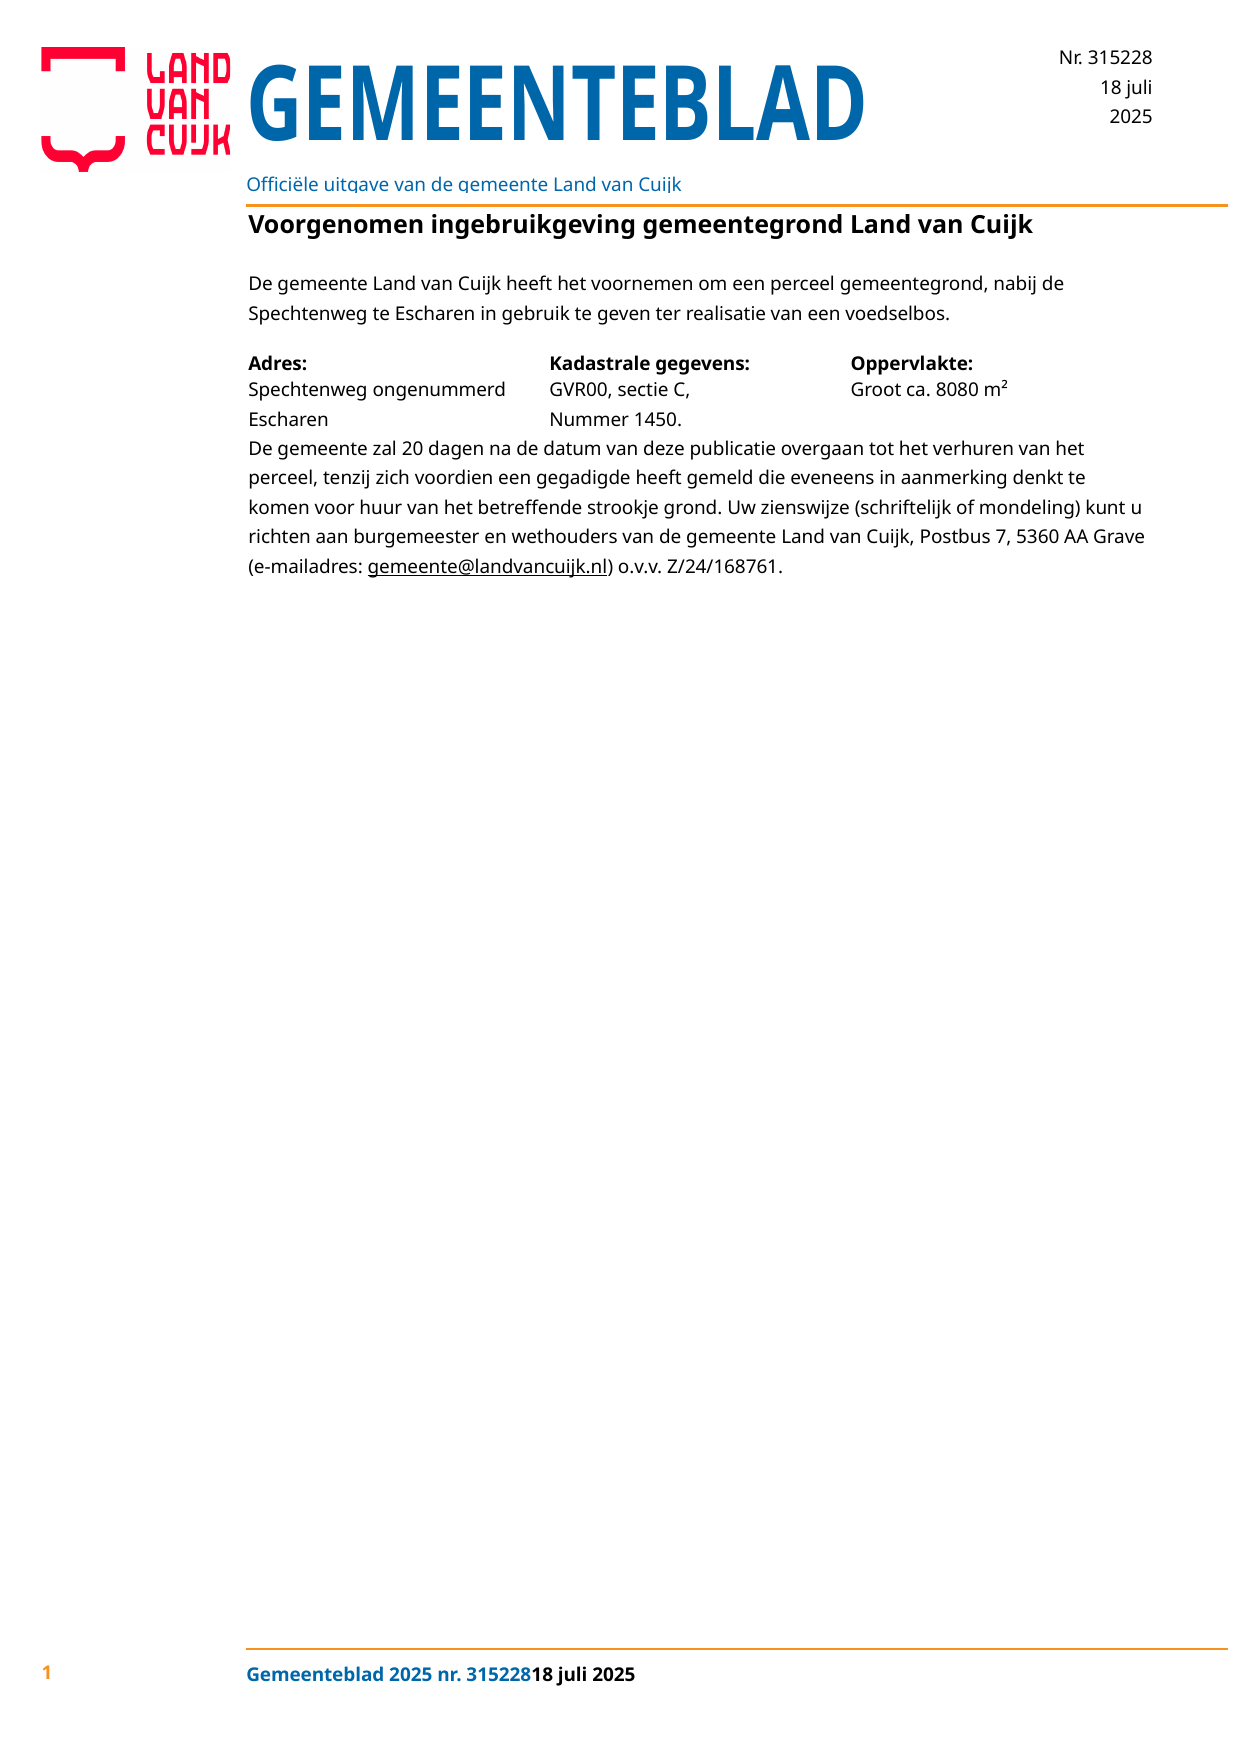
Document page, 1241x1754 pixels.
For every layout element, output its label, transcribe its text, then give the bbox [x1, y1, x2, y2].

table_header Adres: [248, 350, 549, 376]
text De gemeente zal 20 dagen na de datum van deze publicatie overgaan tot het verhuren van het perceel, tenzij zich voordien een gegadigde heeft gemeld die eveneens in aanmerking denkt te komen voor huur van het betreffende strookje grond. Uw zienswijze (schriftelijk of mondeling) kunt u richten aan burgemeester en wethouders van de gemeente Land van Cuijk, Postbus 7, 5360 AA Grave (e-mailadres: gemeente@landvancuijk.nl) o.v.v. Z/24/168761. [248, 435, 1152, 579]
text Voorgenomen ingebruikgeving gemeentegrond Land van Cuijk [248, 207, 1152, 241]
text De gemeente Land van Cuijk heeft het voornemen om een perceel gemeentegrond, nabij de Spechtenweg te Escharen in gebruik te geven ter realisatie van een voedselbos. [248, 270, 1152, 326]
table_header Oppervlakte: [850, 350, 1152, 376]
table_cell Spechtenweg ongenummerd Escharen [248, 376, 549, 431]
table_cell Groot ca. 8080 m² [850, 376, 1152, 431]
table_header Kadastrale gegevens: [549, 350, 850, 376]
picture [41, 47, 231, 172]
table_cell GVR00, sectie C, Nummer 1450. [549, 376, 850, 431]
